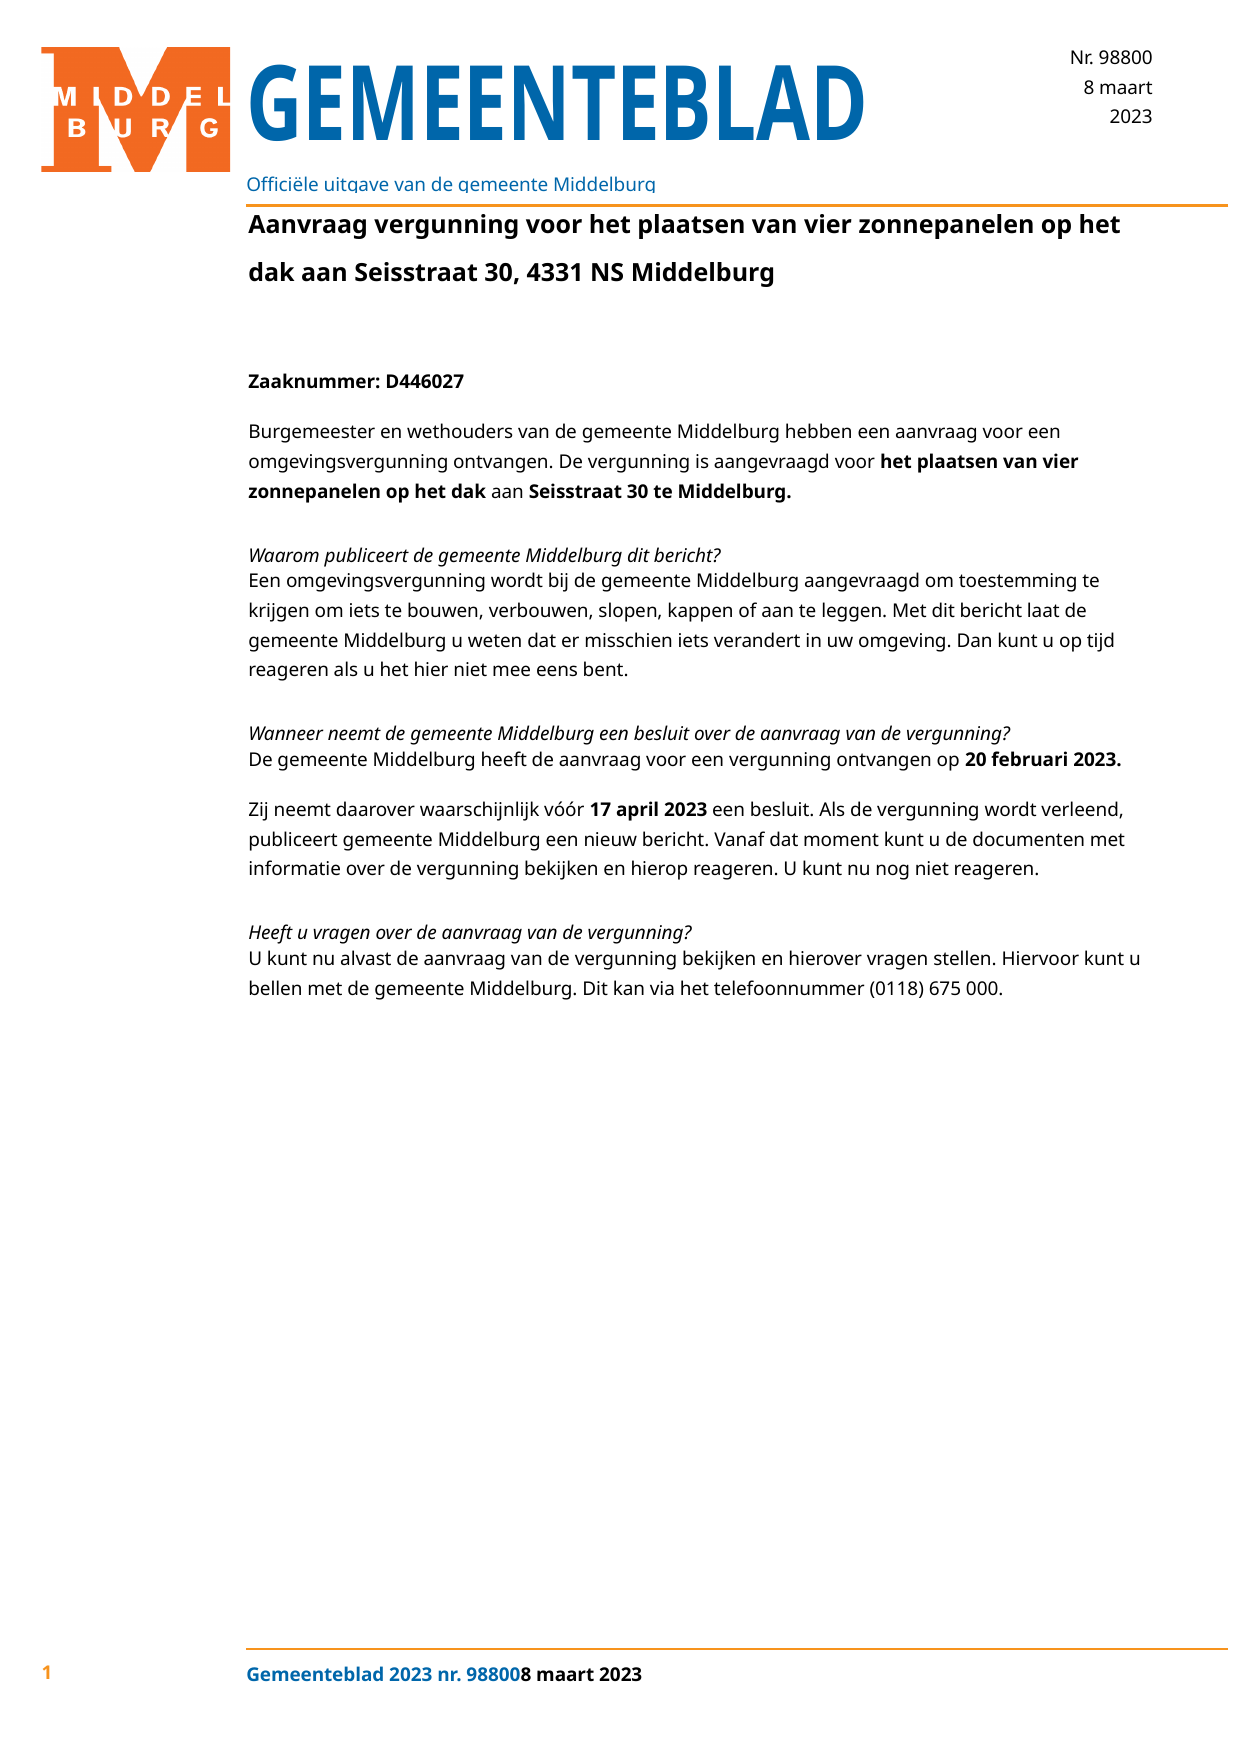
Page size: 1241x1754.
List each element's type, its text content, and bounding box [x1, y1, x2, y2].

text De gemeente Middelburg heeft de aanvraag voor een vergunning ontvangen op 20 februari 2023. [248, 746, 1152, 772]
text Een omgevingsvergunning wordt bij de gemeente Middelburg aangevraagd om toestemming te krijgen om iets te bouwen, verbouwen, slopen, kappen of aan te leggen. Met dit bericht laat de gemeente Middelburg u weten dat er misschien iets verandert in uw omgeving. Dan kunt u op tijd reageren als u het hier niet mee eens bent. [248, 568, 1152, 682]
text Heeft u vragen over de aanvraag van de vergunning? [248, 919, 1152, 945]
text Zaaknummer: D446027 [248, 368, 1152, 394]
text Burgemeester en wethouders van de gemeente Middelburg hebben een aanvraag voor een omgevingsvergunning ontvangen. De vergunning is aangevraagd voor het plaatsen van vier zonnepanelen op het dak aan Seisstraat 30 te Middelburg. [248, 419, 1152, 504]
picture [41, 47, 231, 172]
text Aanvraag vergunning voor het plaatsen van vier zonnepanelen op het dak aan Seisstraat 30, 4331 NS Middelburg [248, 207, 1152, 288]
text Wanneer neemt de gemeente Middelburg een besluit over de aanvraag van de vergunning? [248, 720, 1152, 746]
text Waarom publiceert de gemeente Middelburg dit bericht? [248, 542, 1152, 568]
text U kunt nu alvast de aanvraag van de vergunning bekijken en hierover vragen stellen. Hiervoor kunt u bellen met de gemeente Middelburg. Dit kan via het telefoonnummer (0118) 675 000. [248, 945, 1152, 1001]
text Zij neemt daarover waarschijnlijk vóór 17 april 2023 een besluit. Als de vergunning wordt verleend, publiceert gemeente Middelburg een nieuw bericht. Vanaf dat moment kunt u de documenten met informatie over de vergunning bekijken en hierop reageren. U kunt nu nog niet reageren. [248, 796, 1152, 881]
